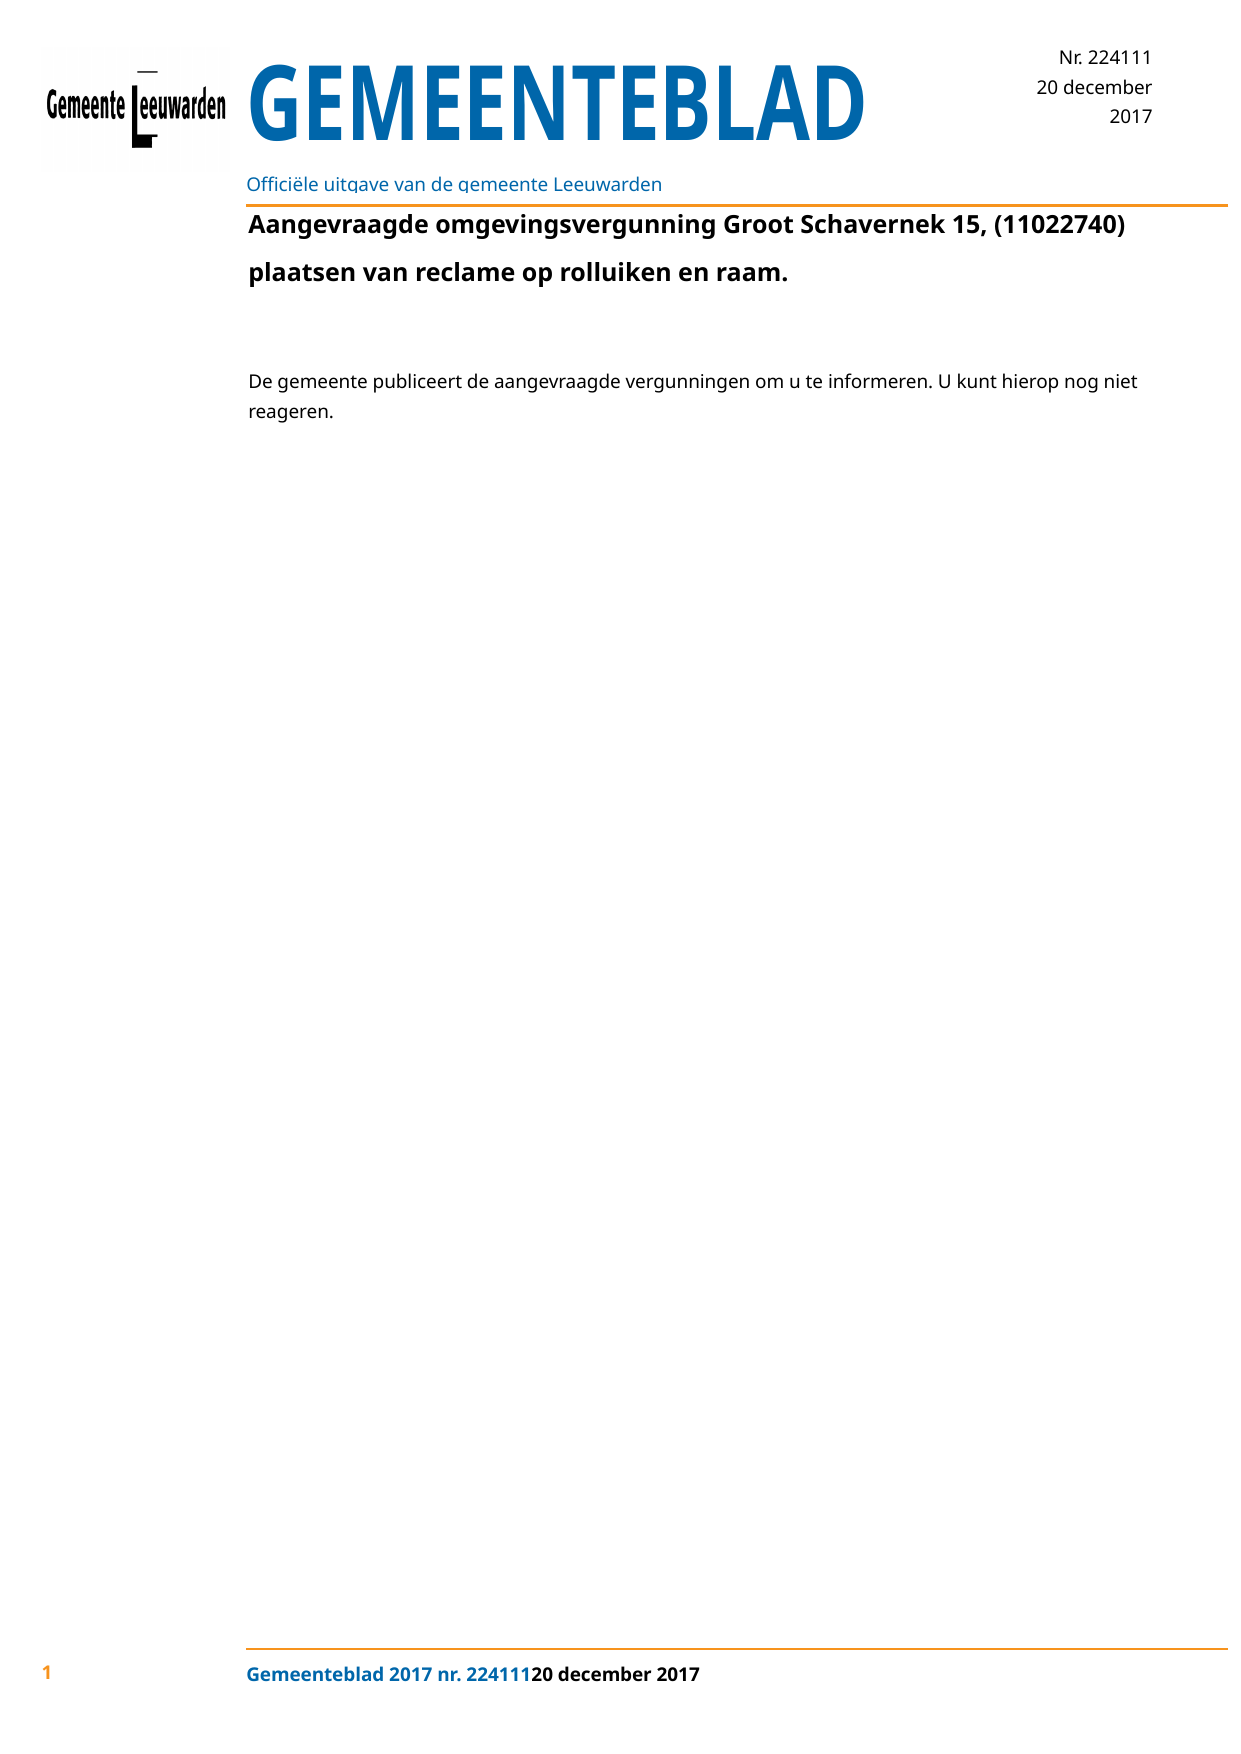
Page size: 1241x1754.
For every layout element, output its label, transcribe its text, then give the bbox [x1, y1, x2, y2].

text Aangevraagde omgevingsvergunning Groot Schavernek 15, (11022740) plaatsen van reclame op rolluiken en raam. [248, 207, 1152, 288]
text De gemeente publiceert de aangevraagde vergunningen om u te informeren. U kunt hierop nog niet reageren. [248, 368, 1152, 424]
picture [41, 47, 231, 172]
